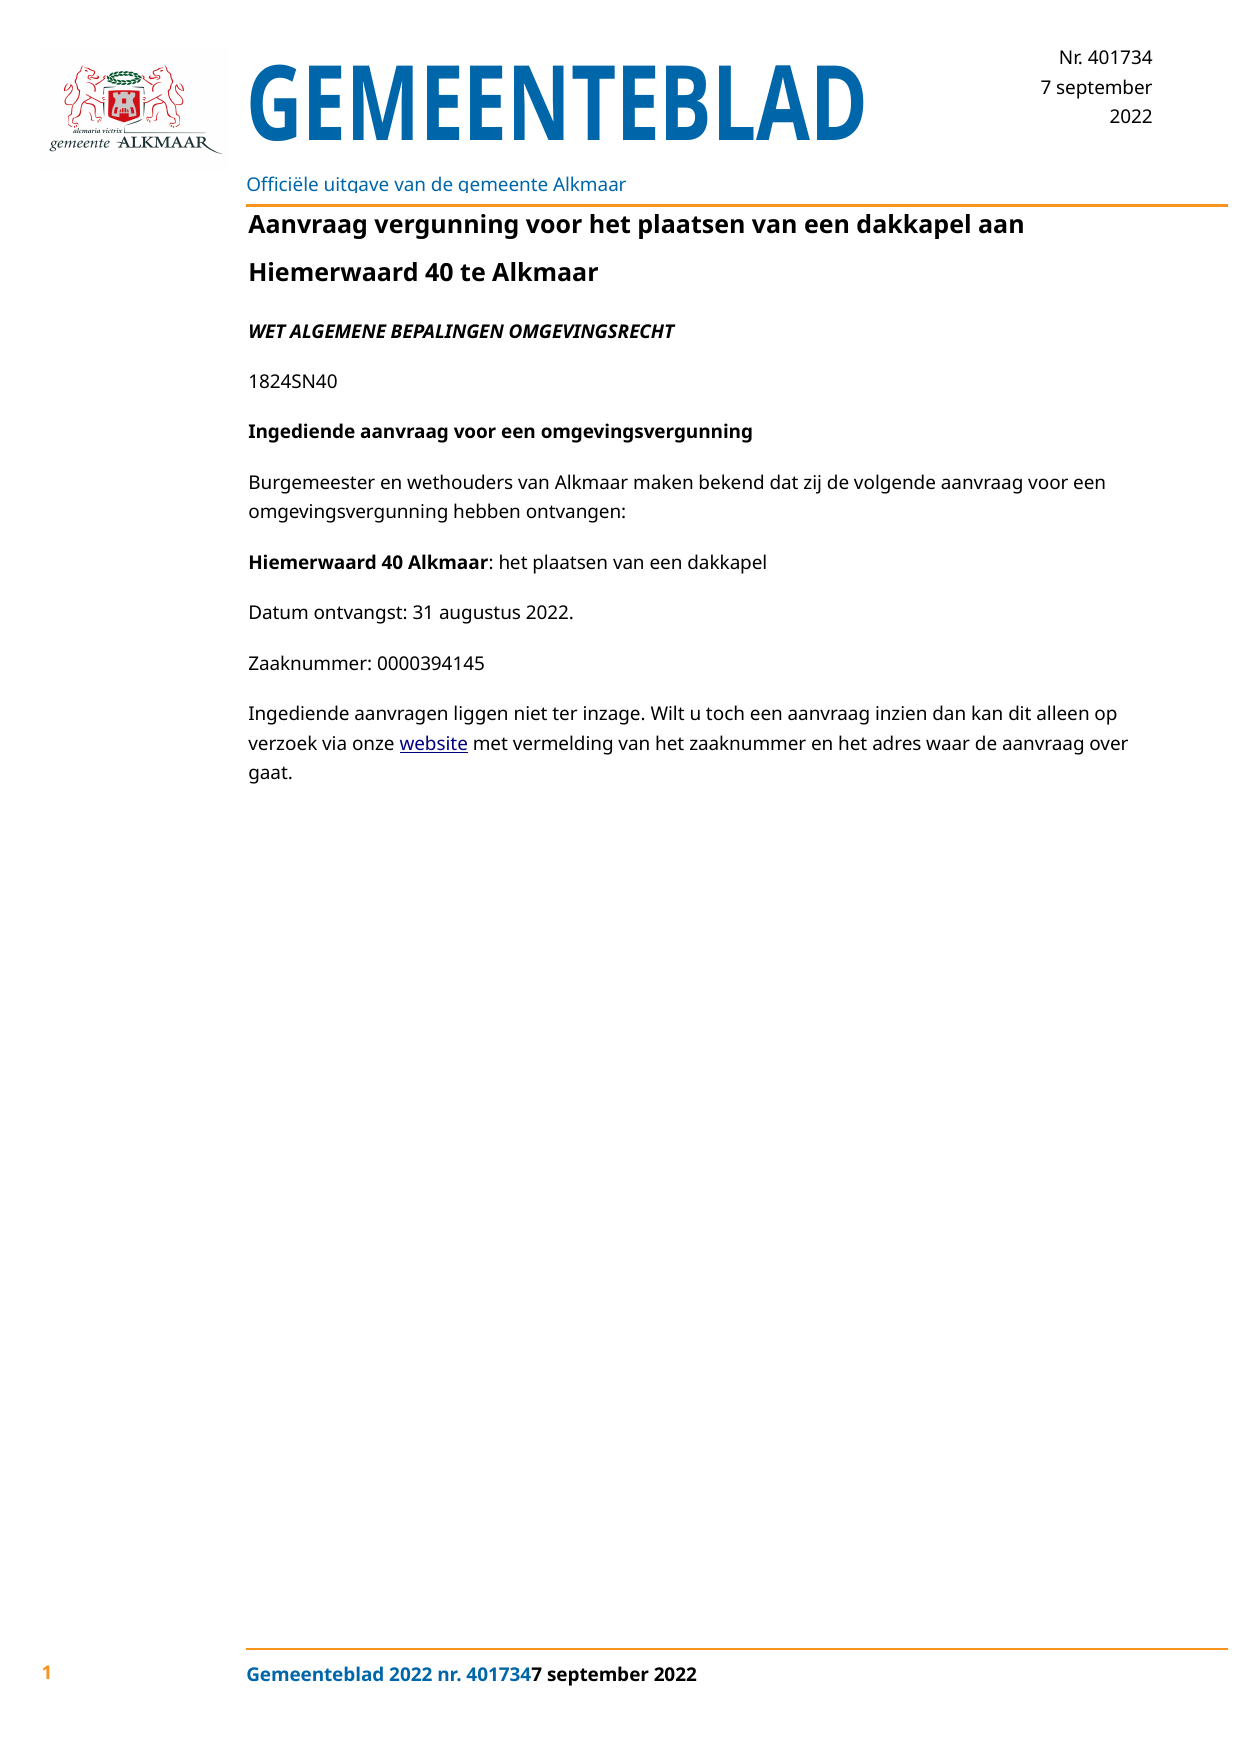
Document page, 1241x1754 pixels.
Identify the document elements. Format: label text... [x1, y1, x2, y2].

text 1824SN40 [248, 368, 1152, 394]
text Datum ontvangst: 31 augustus 2022. [248, 599, 1152, 625]
text WET ALGEMENE BEPALINGEN OMGEVINGSRECHT [248, 318, 1152, 344]
picture [41, 47, 231, 172]
text Ingediende aanvragen liggen niet ter inzage. Wilt u toch een aanvraag inzien dan kan dit alleen op verzoek via onze website met vermelding van het zaaknummer en het adres waar de aanvraag over gaat. [248, 700, 1152, 785]
text Hiemerwaard 40 Alkmaar: het plaatsen van een dakkapel [248, 549, 1152, 575]
text Aanvraag vergunning voor het plaatsen van een dakkapel aan Hiemerwaard 40 te Alkmaar [248, 207, 1152, 288]
text Burgemeester en wethouders van Alkmaar maken bekend dat zij de volgende aanvraag voor een omgevingsvergunning hebben ontvangen: [248, 469, 1152, 524]
text Ingediende aanvraag voor een omgevingsvergunning [248, 419, 1152, 444]
text Zaaknummer: 0000394145 [248, 650, 1152, 676]
